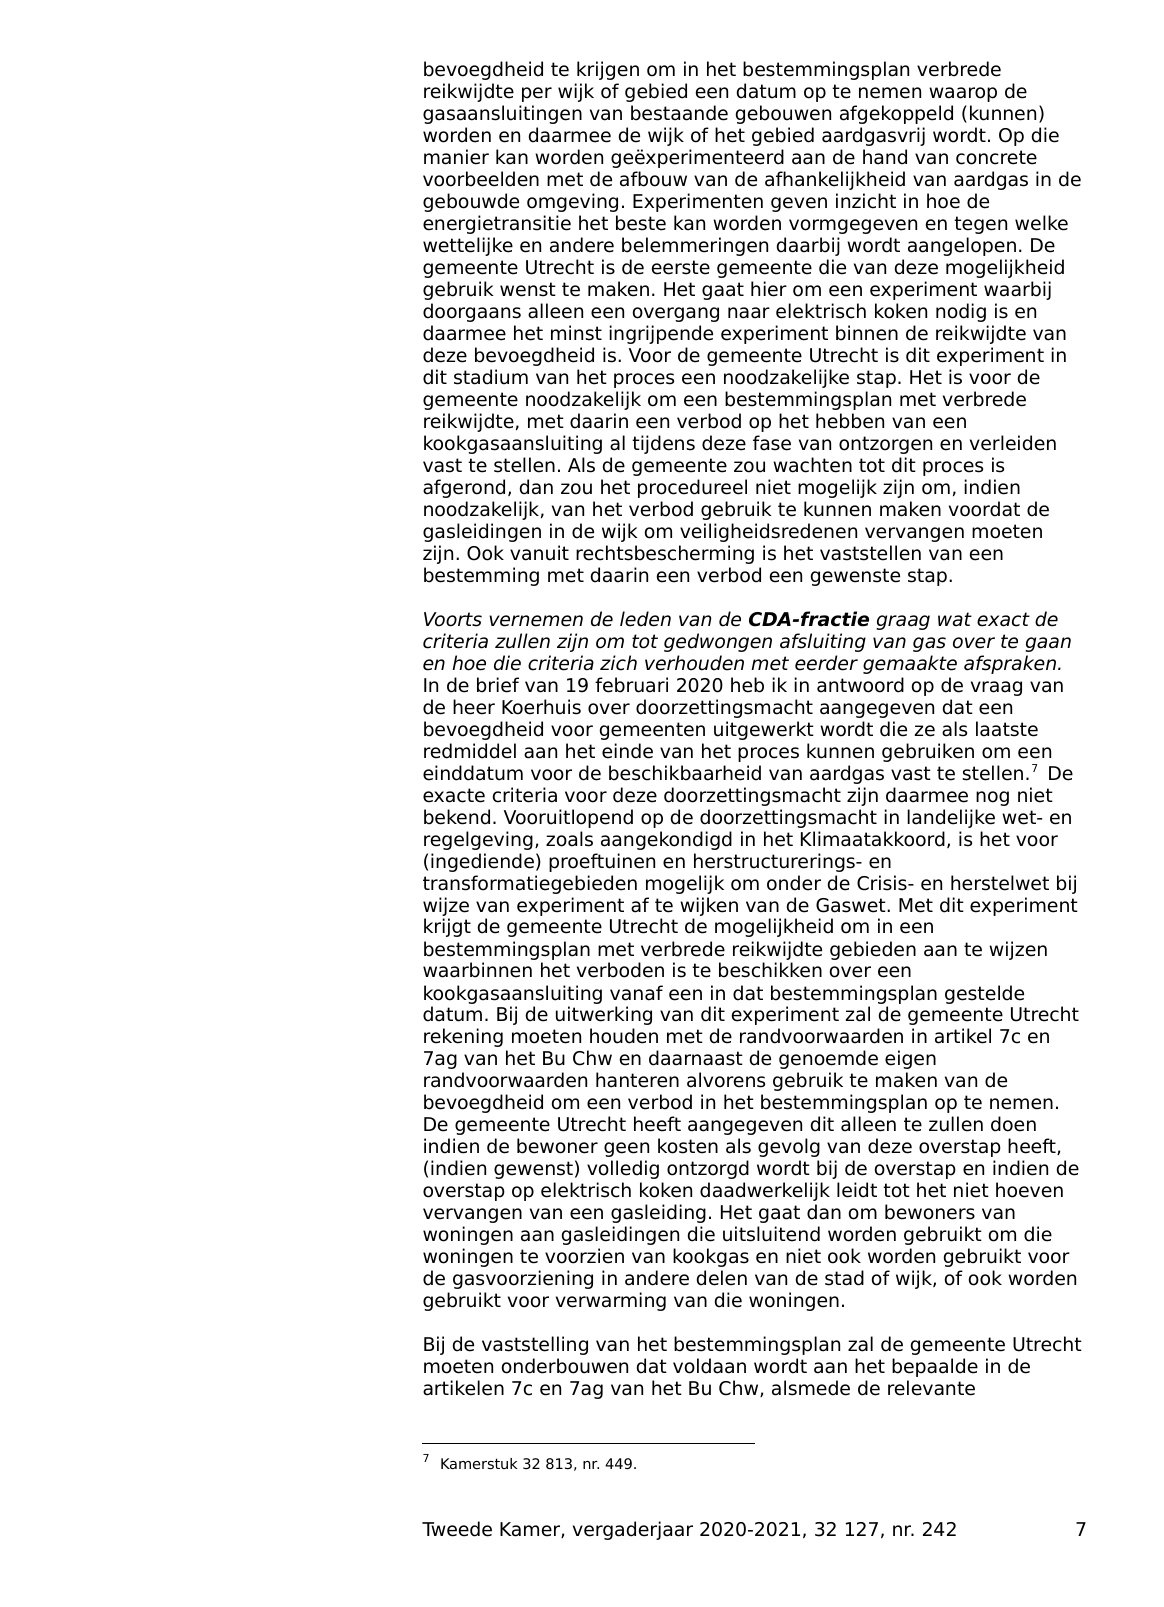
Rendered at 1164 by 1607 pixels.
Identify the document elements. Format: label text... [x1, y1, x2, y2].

text bevoegdheid te krijgen om in het bestemmingsplan verbrede reikwijdte per wijk of gebied een datum op te nemen waarop de gasaansluitingen van bestaande gebouwen afgekoppeld (kunnen) worden en daarmee de wijk of het gebied aardgasvrij wordt. Op die manier kan worden geëxperimenteerd aan de hand van concrete voorbeelden met de afbouw van de afhankelijkheid van aardgas in de gebouwde omgeving. Experimenten geven inzicht in hoe de energietransitie het beste kan worden vormgegeven en tegen welke wettelijke en andere belemmeringen daarbij wordt aangelopen. De gemeente Utrecht is de eerste gemeente die van deze mogelijkheid gebruik wenst te maken. Het gaat hier om een experiment waarbij doorgaans alleen een overgang naar elektrisch koken nodig is en daarmee het minst ingrijpende experiment binnen de reikwijdte van deze bevoegdheid is. Voor de gemeente Utrecht is dit experiment in dit stadium van het proces een noodzakelijke stap. Het is voor de gemeente noodzakelijk om een bestemmingsplan met verbrede reikwijdte, met daarin een verbod op het hebben van een kookgasaansluiting al tijdens deze fase van ontzorgen en verleiden vast te stellen. Als de gemeente zou wachten tot dit proces is afgerond, dan zou het procedureel niet mogelijk zijn om, indien noodzakelijk, van het verbod gebruik te kunnen maken voordat de gasleidingen in de wijk om veiligheidsredenen vervangen moeten zijn. Ook vanuit rechtsbescherming is het vaststellen van een bestemming met daarin een verbod een gewenste stap. [422, 59, 1087, 587]
text Bij de vaststelling van het bestemmingsplan zal de gemeente Utrecht moeten onderbouwen dat voldaan wordt aan het bepaalde in de artikelen 7c en 7ag van het Bu Chw, alsmede de relevante [422, 1334, 1087, 1400]
text Voorts vernemen de leden van de CDA-fractie graag wat exact de criteria zullen zijn om tot gedwongen afsluiting van gas over te gaan en hoe die criteria zich verhouden met eerder gemaakte afspraken. [422, 609, 1087, 675]
text Kamerstuk 32 813, nr. 449. [422, 1452, 1087, 1474]
text In de brief van 19 februari 2020 heb ik in antwoord op de vraag van de heer Koerhuis over doorzettingsmacht aangegeven dat een bevoegdheid voor gemeenten uitgewerkt wordt die ze als laatste redmiddel aan het einde van het proces kunnen gebruiken om een einddatum voor de beschikbaarheid van aardgas vast te stellen. De exacte criteria voor deze doorzettingsmacht zijn daarmee nog niet bekend. Vooruitlopend op de doorzettingsmacht in landelijke wet- en regelgeving, zoals aangekondigd in het Klimaatakkoord, is het voor (ingediende) proeftuinen en herstructurerings- en transformatiegebieden mogelijk om onder de Crisis- en herstelwet bij wijze van experiment af te wijken van de Gaswet. Met dit experiment krijgt de gemeente Utrecht de mogelijkheid om in een bestemmingsplan met verbrede reikwijdte gebieden aan te wijzen waarbinnen het verboden is te beschikken over een kookgasaansluiting vanaf een in dat bestemmingsplan gestelde datum. Bij de uitwerking van dit experiment zal de gemeente Utrecht rekening moeten houden met de randvoorwaarden in artikel 7c en 7ag van het Bu Chw en daarnaast de genoemde eigen randvoorwaarden hanteren alvorens gebruik te maken van de bevoegdheid om een verbod in het bestemmingsplan op te nemen. De gemeente Utrecht heeft aangegeven dit alleen te zullen doen indien de bewoner geen kosten als gevolg van deze overstap heeft, (indien gewenst) volledig ontzorgd wordt bij de overstap en indien de overstap op elektrisch koken daadwerkelijk leidt tot het niet hoeven vervangen van een gasleiding. Het gaat dan om bewoners van woningen aan gasleidingen die uitsluitend worden gebruikt om die woningen te voorzien van kookgas en niet ook worden gebruikt voor de gasvoorziening in andere delen van de stad of wijk, of ook worden gebruikt voor verwarming van die woningen. [422, 675, 1087, 1312]
